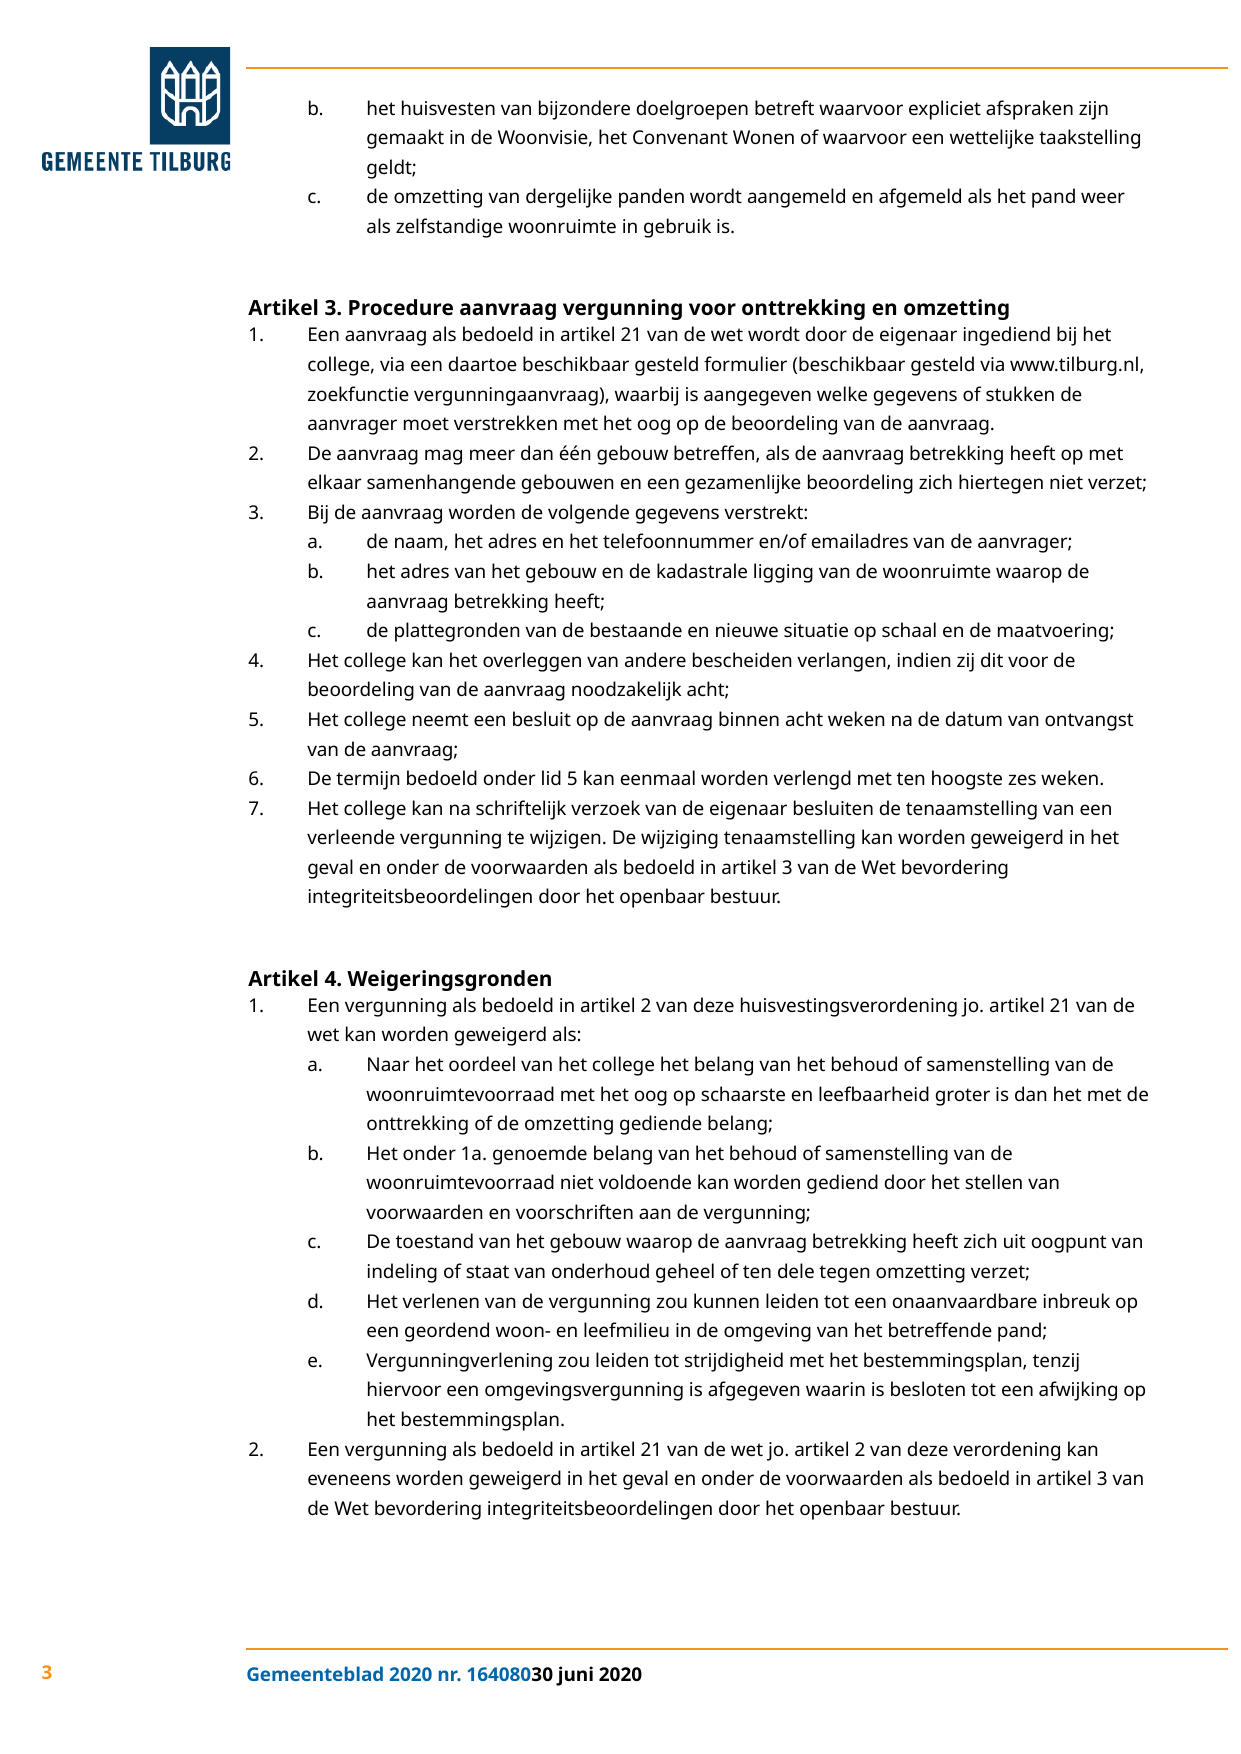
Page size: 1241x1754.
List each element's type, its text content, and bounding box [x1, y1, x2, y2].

list Vergunningverlening zou leiden tot strijdigheid met het bestemmingsplan, tenzij hiervoor een omgevingsvergunning is afgegeven waarin is besloten tot een afwijking op het bestemmingsplan. [307, 1347, 1152, 1432]
list Naar het oordeel van het college het belang van het behoud of samenstelling van de woonruimtevoorraad met het oog op schaarste en leefbaarheid groter is dan het met de onttrekking of de omzetting gediende belang; [307, 1051, 1152, 1136]
picture [41, 47, 231, 172]
text Artikel 3. Procedure aanvraag vergunning voor onttrekking en omzetting [248, 293, 1152, 322]
list Bij de aanvraag worden de volgende gegevens verstrekt: [248, 499, 1152, 525]
list Een aanvraag als bedoeld in artikel 21 van de wet wordt door de eigenaar ingediend bij het college, via een daartoe beschikbaar gesteld formulier (beschikbaar gesteld via www.tilburg.nl, zoekfunctie vergunningaanvraag), waarbij is aangegeven welke gegevens of stukken de aanvrager moet verstrekken met het oog op de beoordeling van de aanvraag. [248, 322, 1152, 436]
list Een vergunning als bedoeld in artikel 21 van de wet jo. artikel 2 van deze verordening kan eveneens worden geweigerd in het geval en onder de voorwaarden als bedoeld in artikel 3 van de Wet bevordering integriteitsbeoordelingen door het openbaar bestuur. [248, 1436, 1152, 1521]
list Een vergunning als bedoeld in artikel 2 van deze huisvestingsverordening jo. artikel 21 van de wet kan worden geweigerd als: [248, 992, 1152, 1047]
list de plattegronden van de bestaande en nieuwe situatie op schaal en de maatvoering; [307, 617, 1152, 643]
list Het college neemt een besluit op de aanvraag binnen acht weken na de datum van ontvangst van de aanvraag; [248, 706, 1152, 761]
list De aanvraag mag meer dan één gebouw betreffen, als de aanvraag betrekking heeft op met elkaar samenhangende gebouwen en een gezamenlijke beoordeling zich hiertegen niet verzet; [248, 440, 1152, 495]
list Het college kan het overleggen van andere bescheiden verlangen, indien zij dit voor de beoordeling van de aanvraag noodzakelijk acht; [248, 647, 1152, 702]
list de naam, het adres en het telefoonnummer en/of emailadres van de aanvrager; [307, 529, 1152, 554]
list Het verlenen van de vergunning zou kunnen leiden tot een onaanvaardbare inbreuk op een geordend woon- en leefmilieu in de omgeving van het betreffende pand; [307, 1288, 1152, 1343]
list Het onder 1a. genoemde belang van het behoud of samenstelling van de woonruimtevoorraad niet voldoende kan worden gediend door het stellen van voorwaarden en voorschriften aan de vergunning; [307, 1140, 1152, 1225]
list de omzetting van dergelijke panden wordt aangemeld en afgemeld als het pand weer als zelfstandige woonruimte in gebruik is. [307, 183, 1152, 239]
list Het college kan na schriftelijk verzoek van de eigenaar besluiten de tenaamstelling van een verleende vergunning te wijzigen. De wijziging tenaamstelling kan worden geweigerd in het geval en onder de voorwaarden als bedoeld in artikel 3 van de Wet bevordering integriteitsbeoordelingen door het openbaar bestuur. [248, 795, 1152, 909]
list De toestand van het gebouw waarop de aanvraag betrekking heeft zich uit oogpunt van indeling of staat van onderhoud geheel of ten dele tegen omzetting verzet; [307, 1229, 1152, 1284]
text Artikel 4. Weigeringsgronden [248, 964, 1152, 992]
list het adres van het gebouw en de kadastrale ligging van de woonruimte waarop de aanvraag betrekking heeft; [307, 558, 1152, 613]
list De termijn bedoeld onder lid 5 kan eenmaal worden verlengd met ten hoogste zes weken. [248, 765, 1152, 791]
list het huisvesten van bijzondere doelgroepen betreft waarvoor expliciet afspraken zijn gemaakt in de Woonvisie, het Convenant Wonen of waarvoor een wettelijke taakstelling geldt; [307, 95, 1152, 180]
